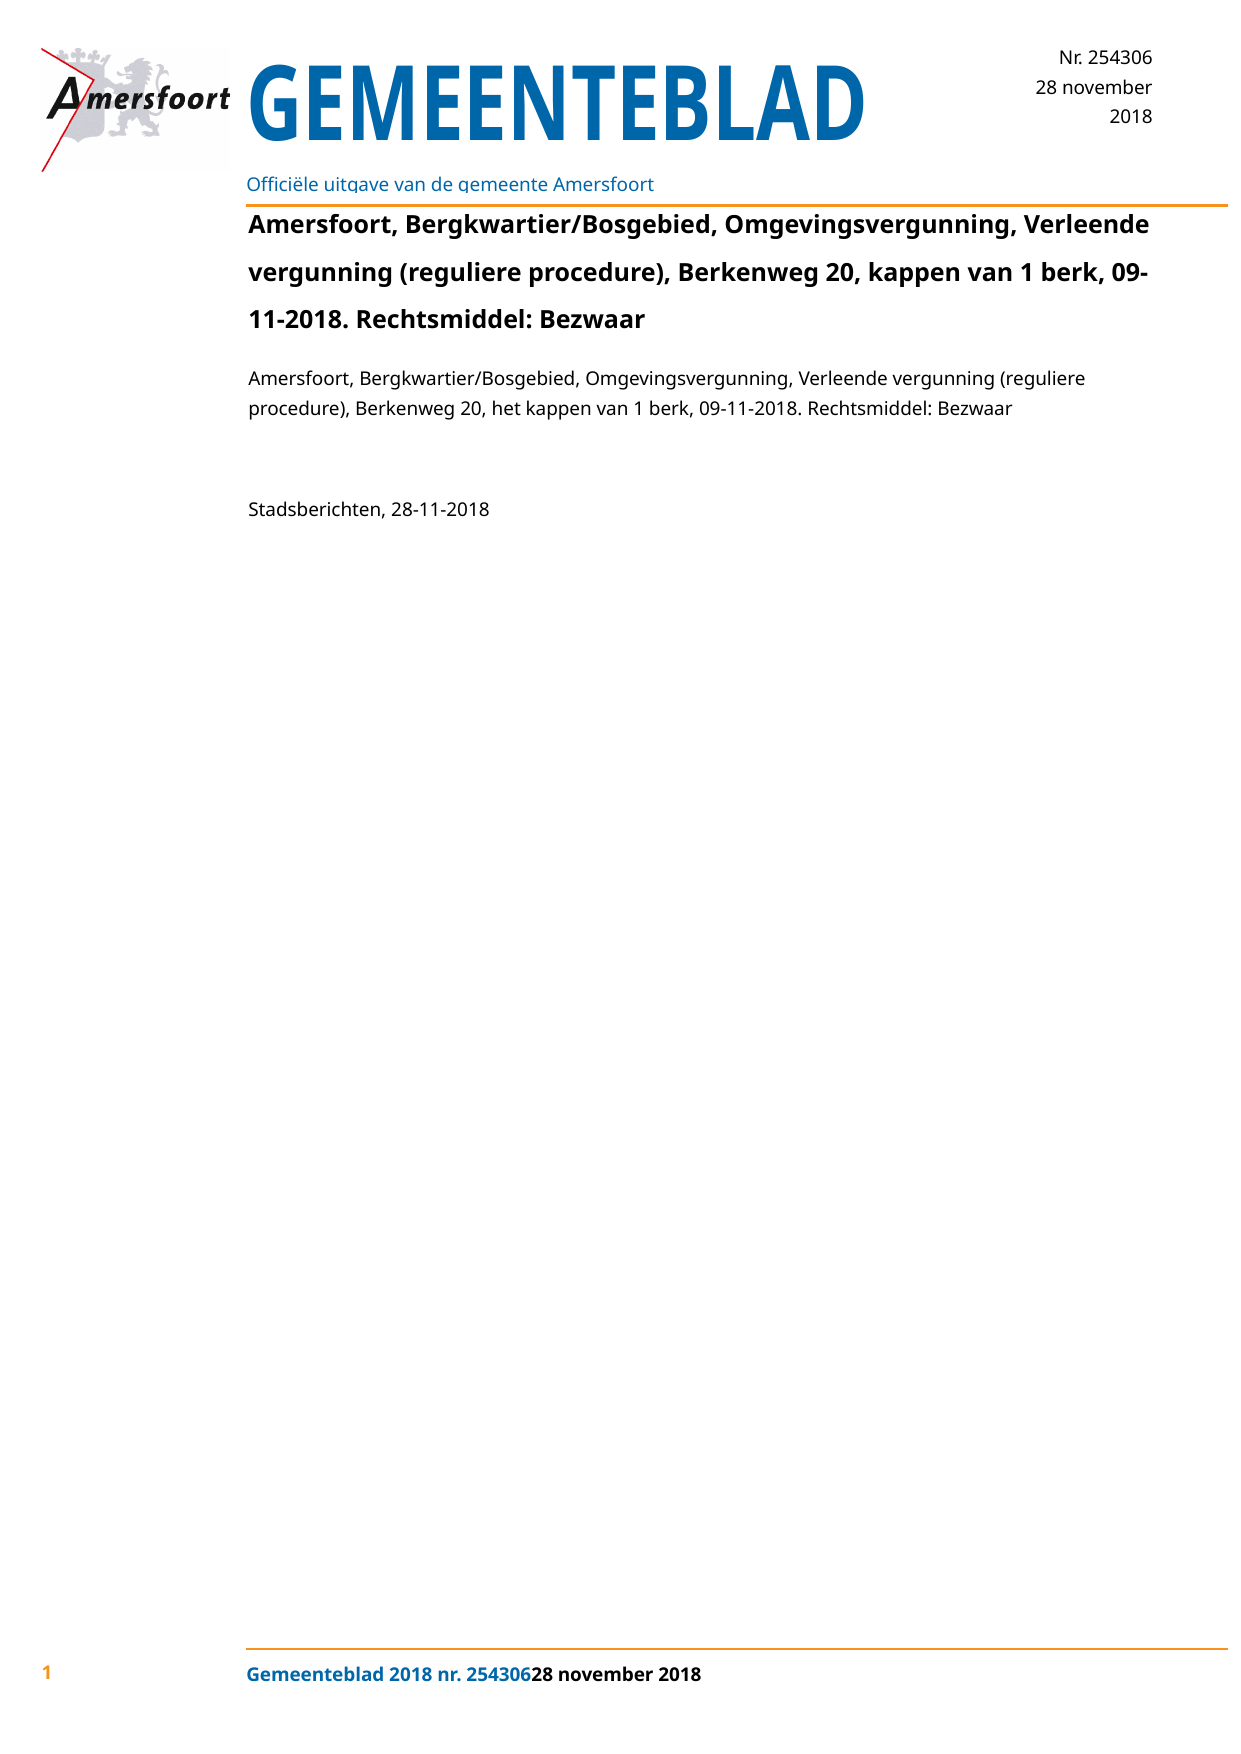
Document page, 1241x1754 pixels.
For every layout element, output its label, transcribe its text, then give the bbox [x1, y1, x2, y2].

picture [41, 47, 231, 172]
text Stadsberichten, 28-11-2018 [248, 496, 1152, 522]
text Amersfoort, Bergkwartier/Bosgebied, Omgevingsvergunning, Verleende vergunning (reguliere procedure), Berkenweg 20, kappen van 1 berk, 09-11-2018. Rechtsmiddel: Bezwaar [248, 207, 1152, 336]
text Amersfoort, Bergkwartier/Bosgebied, Omgevingsvergunning, Verleende vergunning (reguliere procedure), Berkenweg 20, het kappen van 1 berk, 09-11-2018. Rechtsmiddel: Bezwaar [248, 366, 1152, 421]
